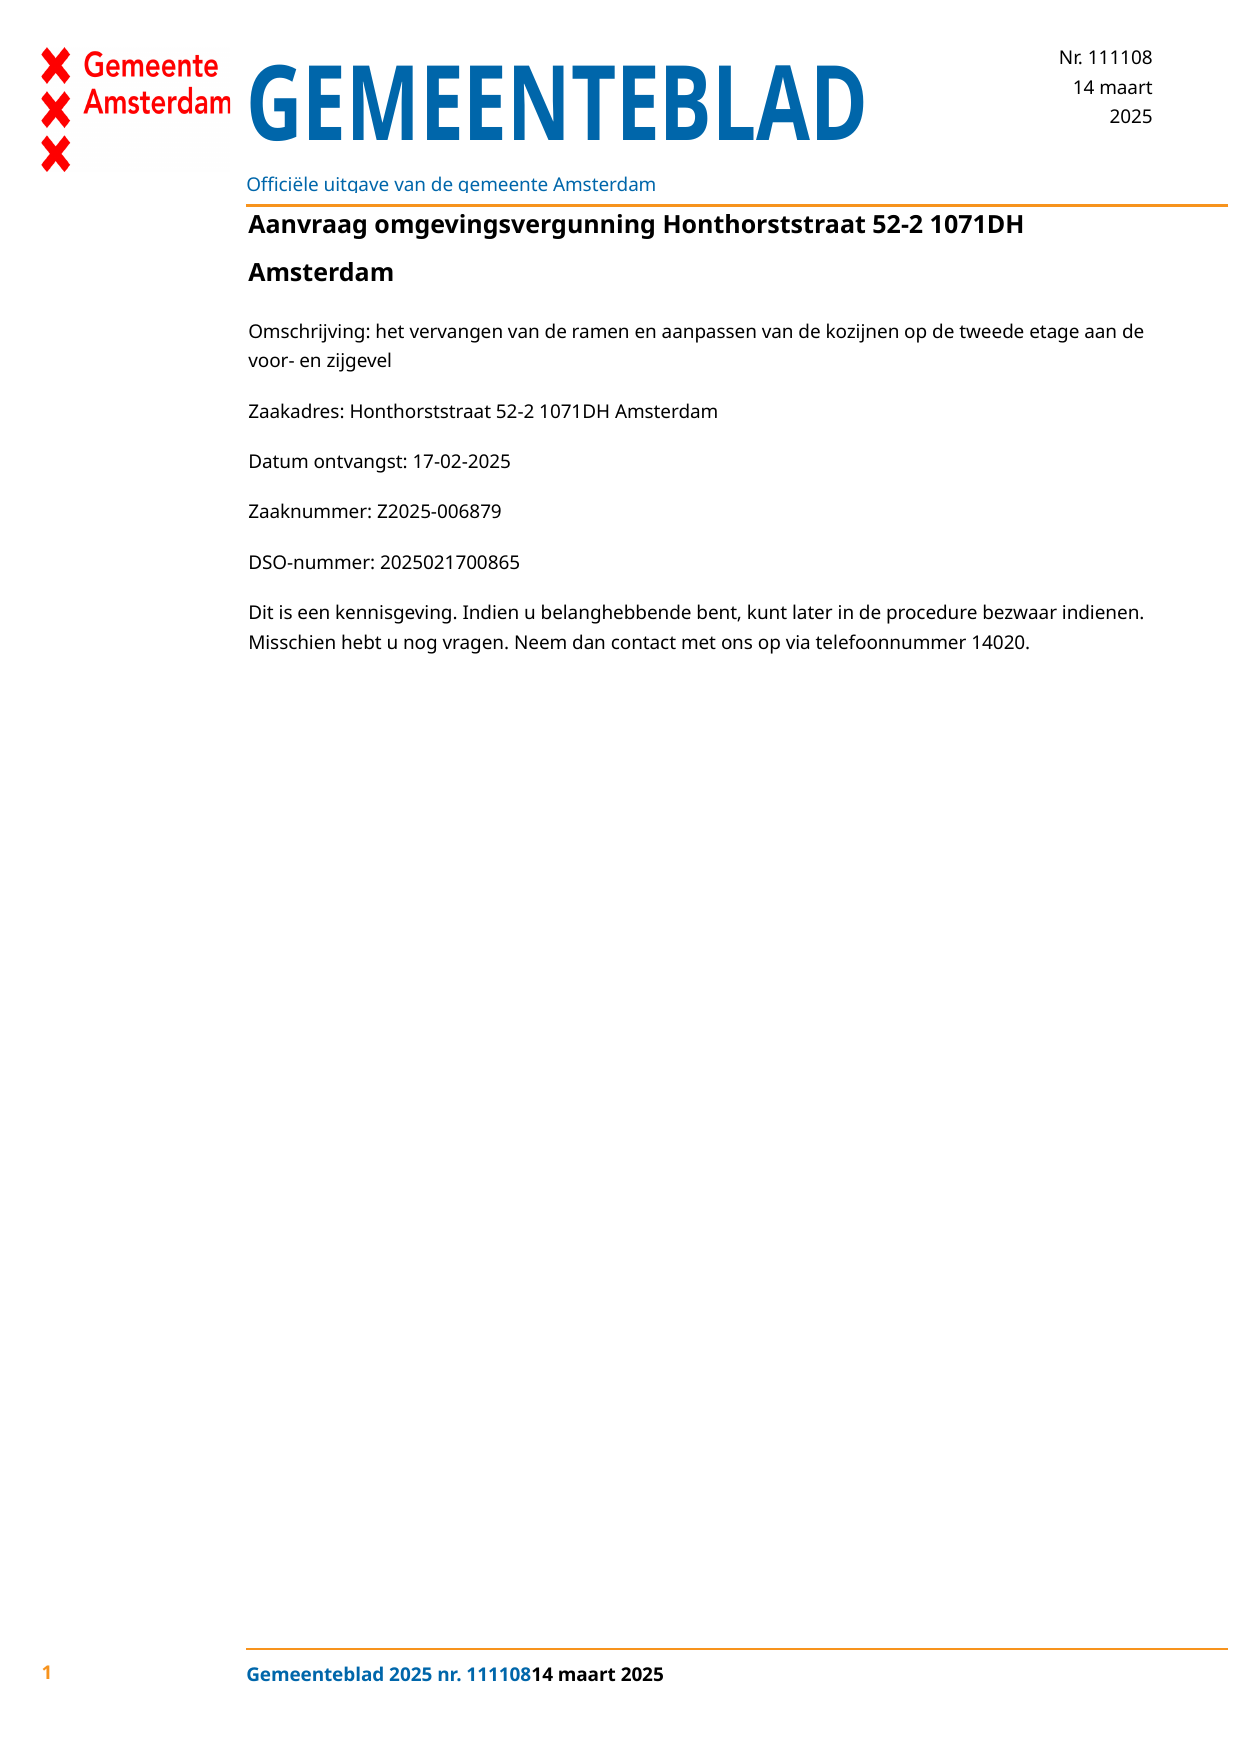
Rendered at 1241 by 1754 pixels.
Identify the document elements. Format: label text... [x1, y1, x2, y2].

text Zaakadres: Honthorststraat 52-2 1071DH Amsterdam [248, 398, 1152, 424]
picture [41, 47, 231, 172]
text DSO-nummer: 2025021700865 [248, 549, 1152, 575]
text Dit is een kennisgeving. Indien u belanghebbende bent, kunt later in de procedure bezwaar indienen. Misschien hebt u nog vragen. Neem dan contact met ons op via telefoonnummer 14020. [248, 599, 1152, 655]
text Zaaknummer: Z2025-006879 [248, 499, 1152, 524]
text Aanvraag omgevingsvergunning Honthorststraat 52-2 1071DH Amsterdam [248, 207, 1152, 288]
text Omschrijving: het vervangen van de ramen en aanpassen van de kozijnen op de tweede etage aan de voor- en zijgevel [248, 318, 1152, 373]
text Datum ontvangst: 17-02-2025 [248, 448, 1152, 474]
